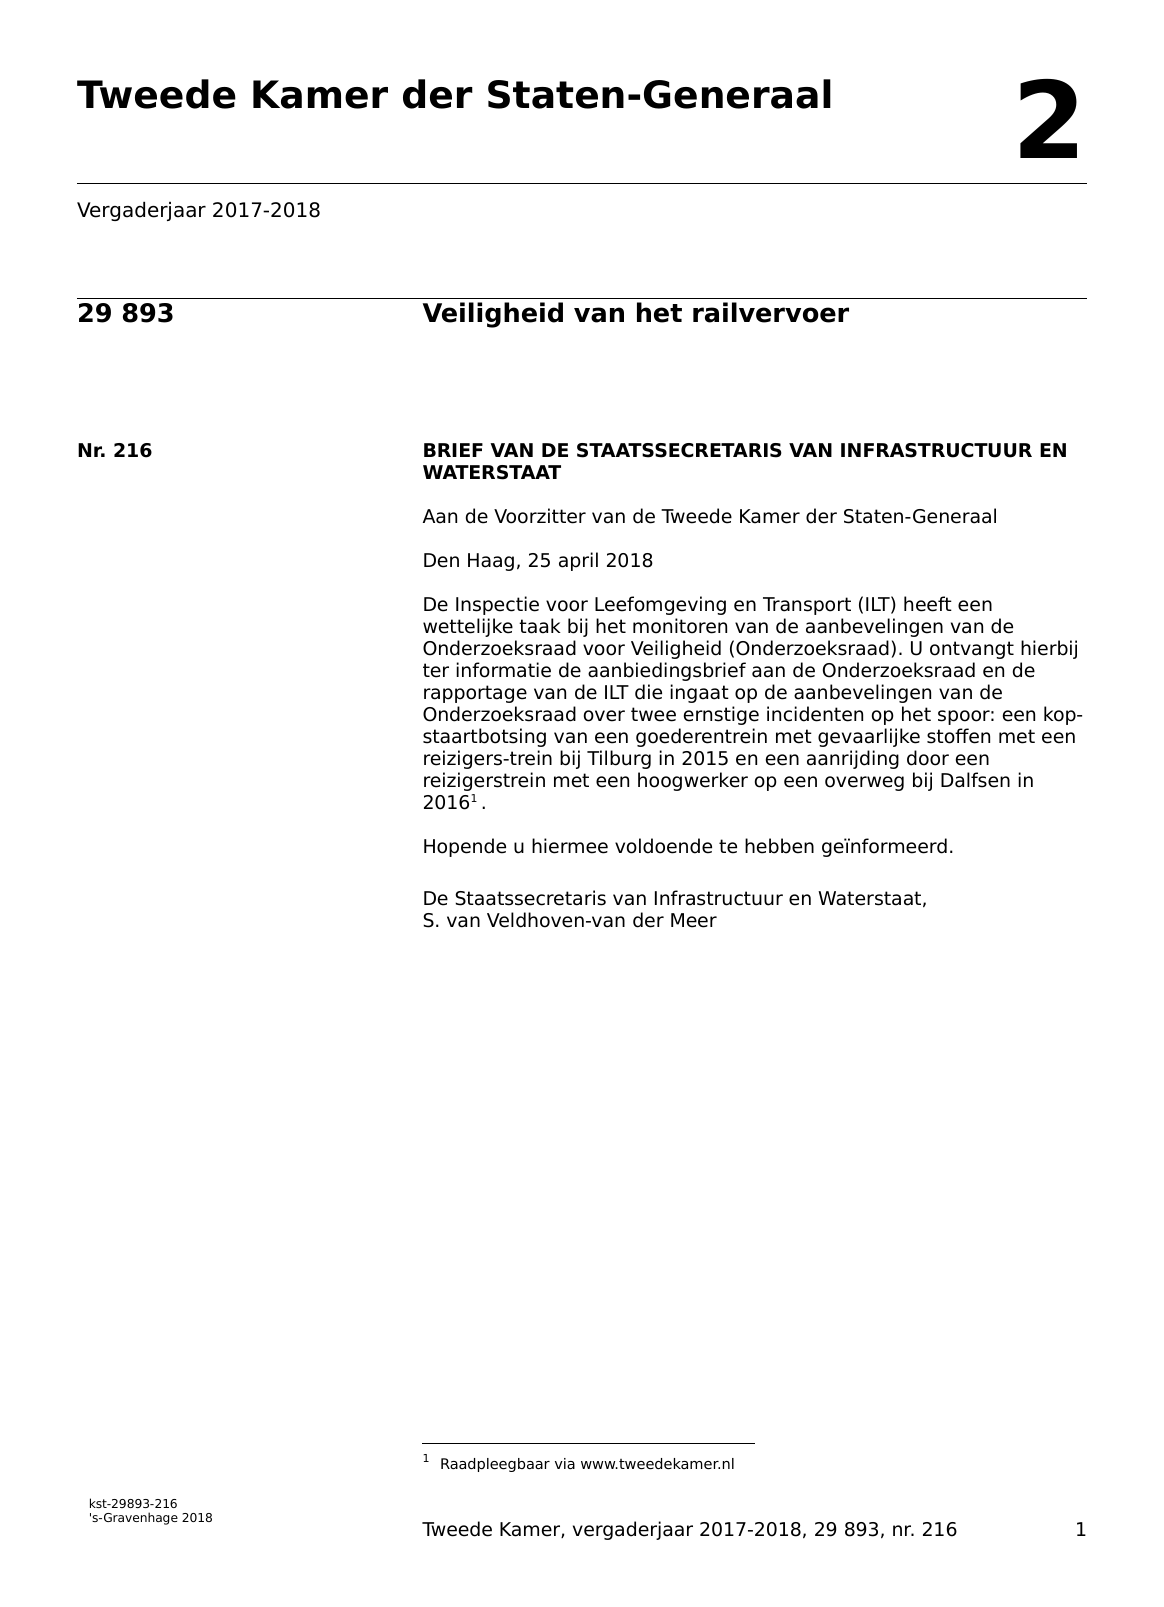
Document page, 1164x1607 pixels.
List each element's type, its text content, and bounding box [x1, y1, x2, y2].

text 's-Gravenhage 2018 [88, 1511, 323, 1525]
table_header 2 [886, 59, 1087, 183]
text kst-29893-216 [88, 1497, 323, 1511]
table_cell Vergaderjaar 2017-2018 [77, 184, 1087, 298]
text Aan de Voorzitter van de Tweede Kamer der Staten-Generaal [422, 506, 1087, 528]
subtitle 29 893 Veiligheid van het railvervoer [77, 299, 1087, 329]
text De Staatssecretaris van Infrastructuur en Waterstaat, S. van Veldhoven-van der Meer [422, 888, 1087, 932]
text Den Haag, 25 april 2018 [422, 550, 1087, 572]
subtitle Nr. 216 BRIEF VAN DE STAATSSECRETARIS VAN INFRASTRUCTUUR EN WATERSTAAT [77, 440, 1087, 484]
table_header Tweede Kamer der Staten-Generaal [77, 59, 886, 183]
text Hopende u hiermee voldoende te hebben geïnformeerd. [422, 836, 1087, 858]
text De Inspectie voor Leefomgeving en Transport (ILT) heeft een wettelijke taak bij het monitoren van de aanbevelingen van de Onderzoeksraad voor Veiligheid (Onderzoeksraad). U ontvangt hierbij ter informatie de aanbiedingsbrief aan de Onderzoeksraad en de rapportage van de ILT die ingaat op de aanbevelingen van de Onderzoeksraad over twee ernstige incidenten op het spoor: een kop-staartbotsing van een goederentrein met gevaarlijke stoffen met een reizigers-trein bij Tilburg in 2015 en een aanrijding door een reizigerstrein met een hoogwerker op een overweg bij Dalfsen in 2016. [422, 594, 1087, 814]
text Raadpleegbaar via www.tweedekamer.nl [422, 1452, 1087, 1474]
